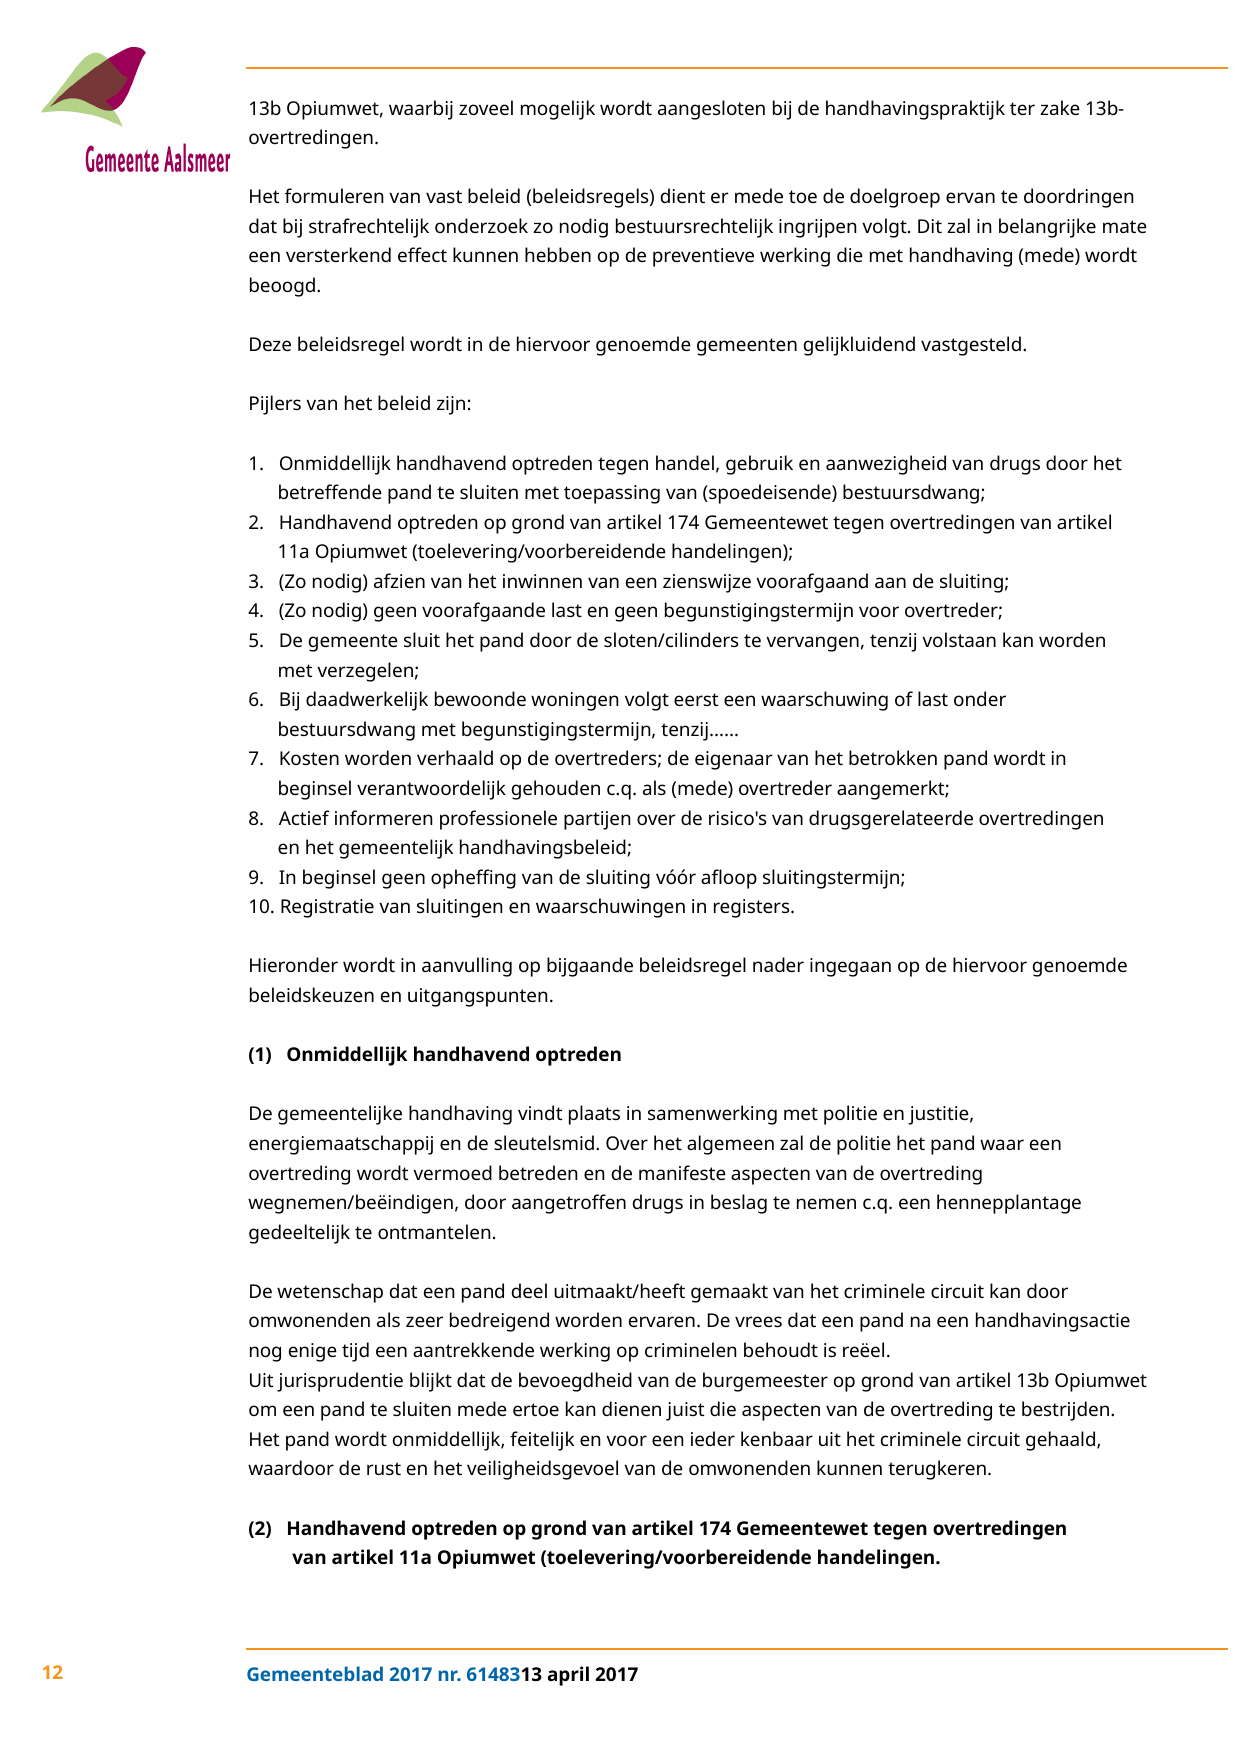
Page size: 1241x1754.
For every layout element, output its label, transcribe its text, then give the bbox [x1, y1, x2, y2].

text bestuursdwang met begunstigingstermijn, tenzij…… [248, 716, 1152, 742]
text van artikel 11a Opiumwet (toelevering/voorbereidende handelingen. [248, 1544, 1152, 1570]
text 3. (Zo nodig) afzien van het inwinnen van een zienswijze voorafgaand aan de sluiting; [248, 568, 1152, 594]
text 5. De gemeente sluit het pand door de sloten/cilinders te vervangen, tenzij volstaan kan worden [248, 627, 1152, 653]
text De gemeentelijke handhaving vindt plaats in samenwerking met politie en justitie, energiemaatschappij en de sleutelsmid. Over het algemeen zal de politie het pand waar een overtreding wordt vermoed betreden en de manifeste aspecten van de overtreding wegnemen/beëindigen, door aangetroffen drugs in beslag te nemen c.q. een hennepplantage gedeeltelijk te ontmantelen. [248, 1101, 1152, 1245]
text beginsel verantwoordelijk gehouden c.q. als (mede) overtreder aangemerkt; [248, 775, 1152, 801]
text Het formuleren van vast beleid (beleidsregels) dient er mede toe de doelgroep ervan te doordringen dat bij strafrechtelijk onderzoek zo nodig bestuursrechtelijk ingrijpen volgt. Dit zal in belangrijke mate een versterkend effect kunnen hebben op de preventieve werking die met handhaving (mede) wordt beoogd. [248, 183, 1152, 298]
text 8. Actief informeren professionele partijen over de risico's van drugsgerelateerde overtredingen [248, 805, 1152, 831]
text 6. Bij daadwerkelijk bewoonde woningen volgt eerst een waarschuwing of last onder [248, 686, 1152, 712]
text 11a Opiumwet (toelevering/voorbereidende handelingen); [248, 538, 1152, 564]
text 10. Registratie van sluitingen en waarschuwingen in registers. [248, 893, 1152, 919]
text 13b Opiumwet, waarbij zoveel mogelijk wordt aangesloten bij de handhavingspraktijk ter zake 13b-overtredingen. [248, 95, 1152, 150]
text Deze beleidsregel wordt in de hiervoor genoemde gemeenten gelijkluidend vastgesteld. [248, 331, 1152, 357]
text Pijlers van het beleid zijn: [248, 391, 1152, 416]
text (2) Handhavend optreden op grond van artikel 174 Gemeentewet tegen overtredingen [248, 1515, 1152, 1541]
text betreffende pand te sluiten met toepassing van (spoedeisende) bestuursdwang; [248, 479, 1152, 505]
text en het gemeentelijk handhavingsbeleid; [248, 834, 1152, 860]
text Hieronder wordt in aanvulling op bijgaande beleidsregel nader ingegaan op de hiervoor genoemde beleidskeuzen en uitgangspunten. [248, 953, 1152, 1008]
picture [41, 47, 231, 172]
text 2. Handhavend optreden op grond van artikel 174 Gemeentewet tegen overtredingen van artikel [248, 509, 1152, 535]
text De wetenschap dat een pand deel uitmaakt/heeft gemaakt van het criminele circuit kan door omwonenden als zeer bedreigend worden ervaren. De vrees dat een pand na een handhavingsactie nog enige tijd een aantrekkende werking op criminelen behoudt is reëel. [248, 1278, 1152, 1363]
text 7. Kosten worden verhaald op de overtreders; de eigenaar van het betrokken pand wordt in [248, 746, 1152, 771]
text 4. (Zo nodig) geen voorafgaande last en geen begunstigingstermijn voor overtreder; [248, 598, 1152, 623]
text (1) Onmiddellijk handhavend optreden [248, 1041, 1152, 1067]
text Uit jurisprudentie blijkt dat de bevoegdheid van de burgemeester op grond van artikel 13b Opiumwet om een pand te sluiten mede ertoe kan dienen juist die aspecten van de overtreding te bestrijden. Het pand wordt onmiddellijk, feitelijk en voor een ieder kenbaar uit het criminele circuit gehaald, waardoor de rust en het veiligheidsgevoel van de omwonenden kunnen terugkeren. [248, 1367, 1152, 1481]
text 1. Onmiddellijk handhavend optreden tegen handel, gebruik en aanwezigheid van drugs door het [248, 450, 1152, 476]
text 9. In beginsel geen opheffing van de sluiting vóór afloop sluitingstermijn; [248, 864, 1152, 890]
text met verzegelen; [248, 657, 1152, 683]
